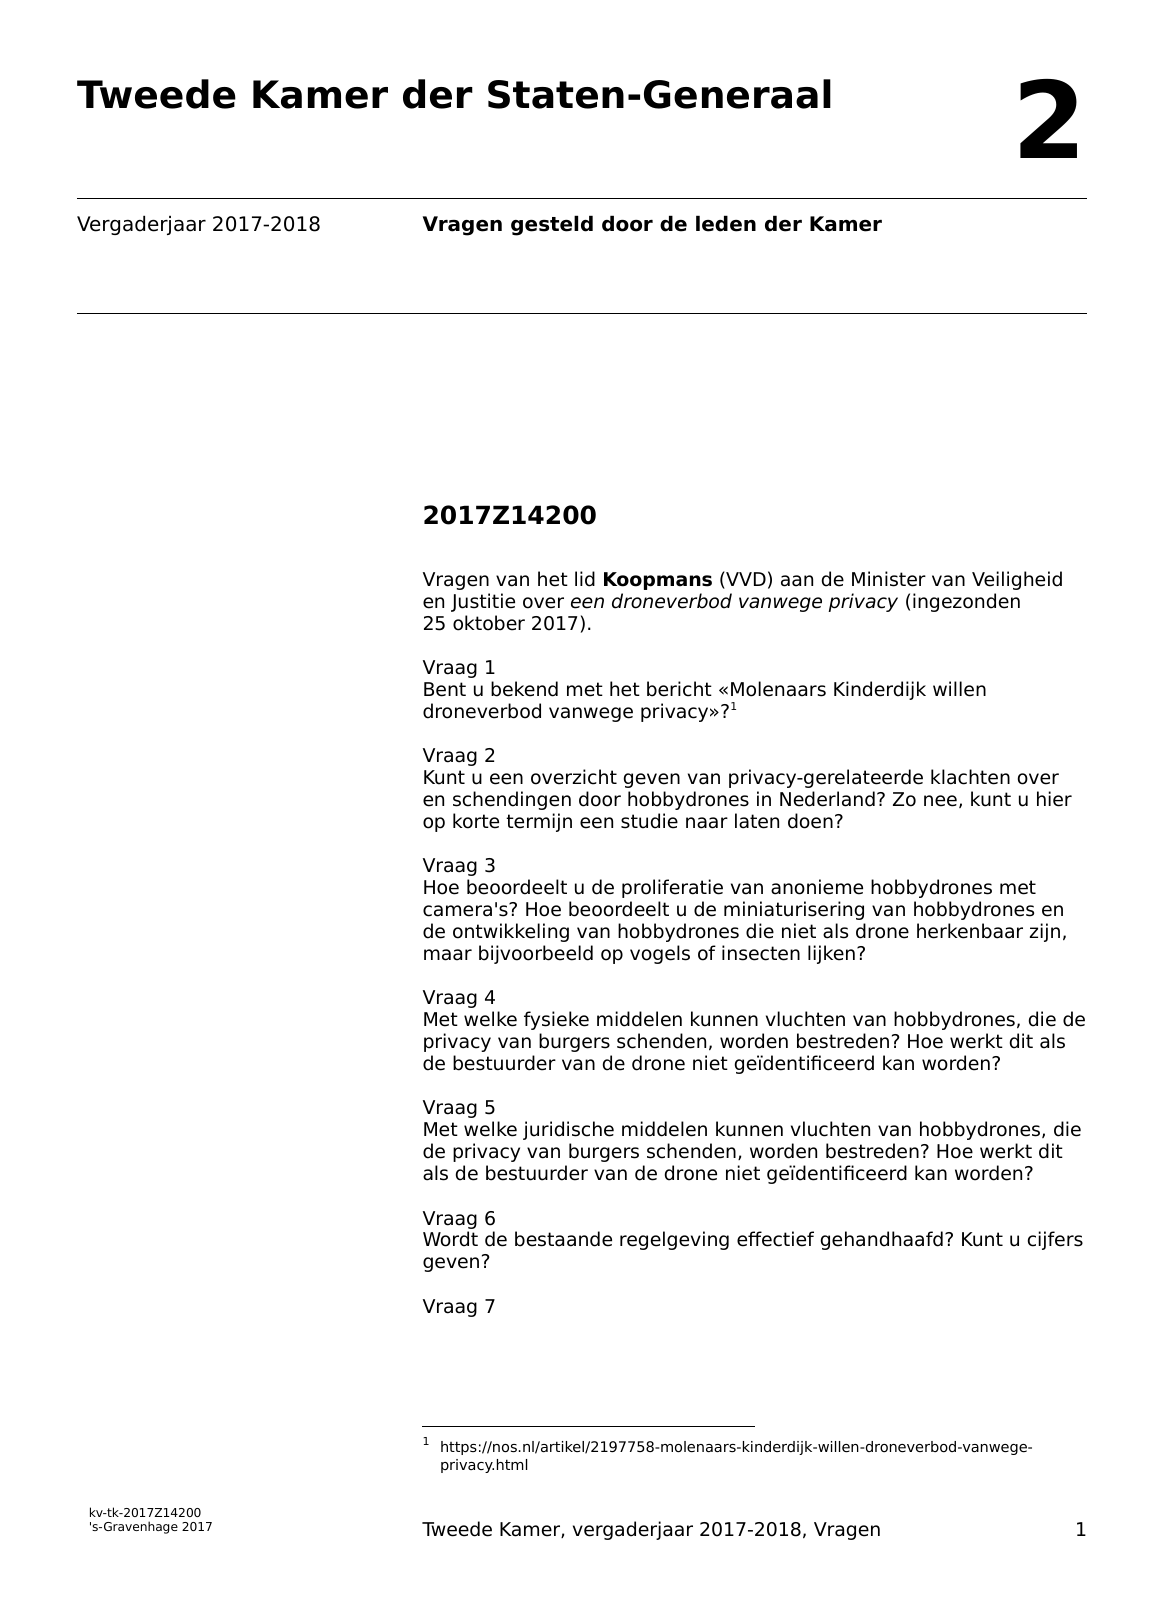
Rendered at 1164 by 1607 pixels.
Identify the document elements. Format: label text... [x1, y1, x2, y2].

text Vragen van het lid Koopmans (VVD) aan de Minister van Veiligheid en Justitie over een droneverbod vanwege privacy (ingezonden 25 oktober 2017). [422, 569, 1087, 635]
text kv-tk-2017Z14200 [88, 1506, 323, 1520]
text Vraag 2 [422, 745, 1087, 767]
text 's-Gravenhage 2017 [88, 1520, 323, 1534]
text Vraag 1 [422, 657, 1087, 679]
text https://nos.nl/artikel/2197758-molenaars-kinderdijk-willen-droneverbod-vanwege-privacy.html [422, 1435, 1087, 1474]
text Vraag 7 [422, 1296, 1087, 1317]
text Vraag 5 [422, 1097, 1087, 1119]
text Hoe beoordeelt u de proliferatie van anonieme hobbydrones met camera's? Hoe beoordeelt u de miniaturisering van hobbydrones en de ontwikkeling van hobbydrones die niet als drone herkenbaar zijn, maar bijvoorbeeld op vogels of insecten lijken? [422, 877, 1087, 965]
text Wordt de bestaande regelgeving effectief gehandhaafd? Kunt u cijfers geven? [422, 1229, 1087, 1273]
text 2017Z14200 [422, 501, 1087, 531]
text Vraag 6 [422, 1207, 1087, 1229]
text Kunt u een overzicht geven van privacy-gerelateerde klachten over en schendingen door hobbydrones in Nederland? Zo nee, kunt u hier op korte termijn een studie naar laten doen? [422, 767, 1087, 833]
text Bent u bekend met het bericht «Molenaars Kinderdijk willen droneverbod vanwege privacy»? [422, 679, 1087, 723]
table_cell Vragen gesteld door de leden der Kamer [422, 199, 1087, 313]
text Vraag 3 [422, 855, 1087, 877]
table_header 2 [886, 59, 1087, 198]
text Vraag 4 [422, 987, 1087, 1009]
text Met welke fysieke middelen kunnen vluchten van hobbydrones, die de privacy van burgers schenden, worden bestreden? Hoe werkt dit als de bestuurder van de drone niet geïdentificeerd kan worden? [422, 1009, 1087, 1075]
text Met welke juridische middelen kunnen vluchten van hobbydrones, die de privacy van burgers schenden, worden bestreden? Hoe werkt dit als de bestuurder van de drone niet geïdentificeerd kan worden? [422, 1119, 1087, 1185]
table_header Tweede Kamer der Staten-Generaal [77, 59, 886, 198]
table_cell Vergaderjaar 2017-2018 [77, 199, 422, 313]
